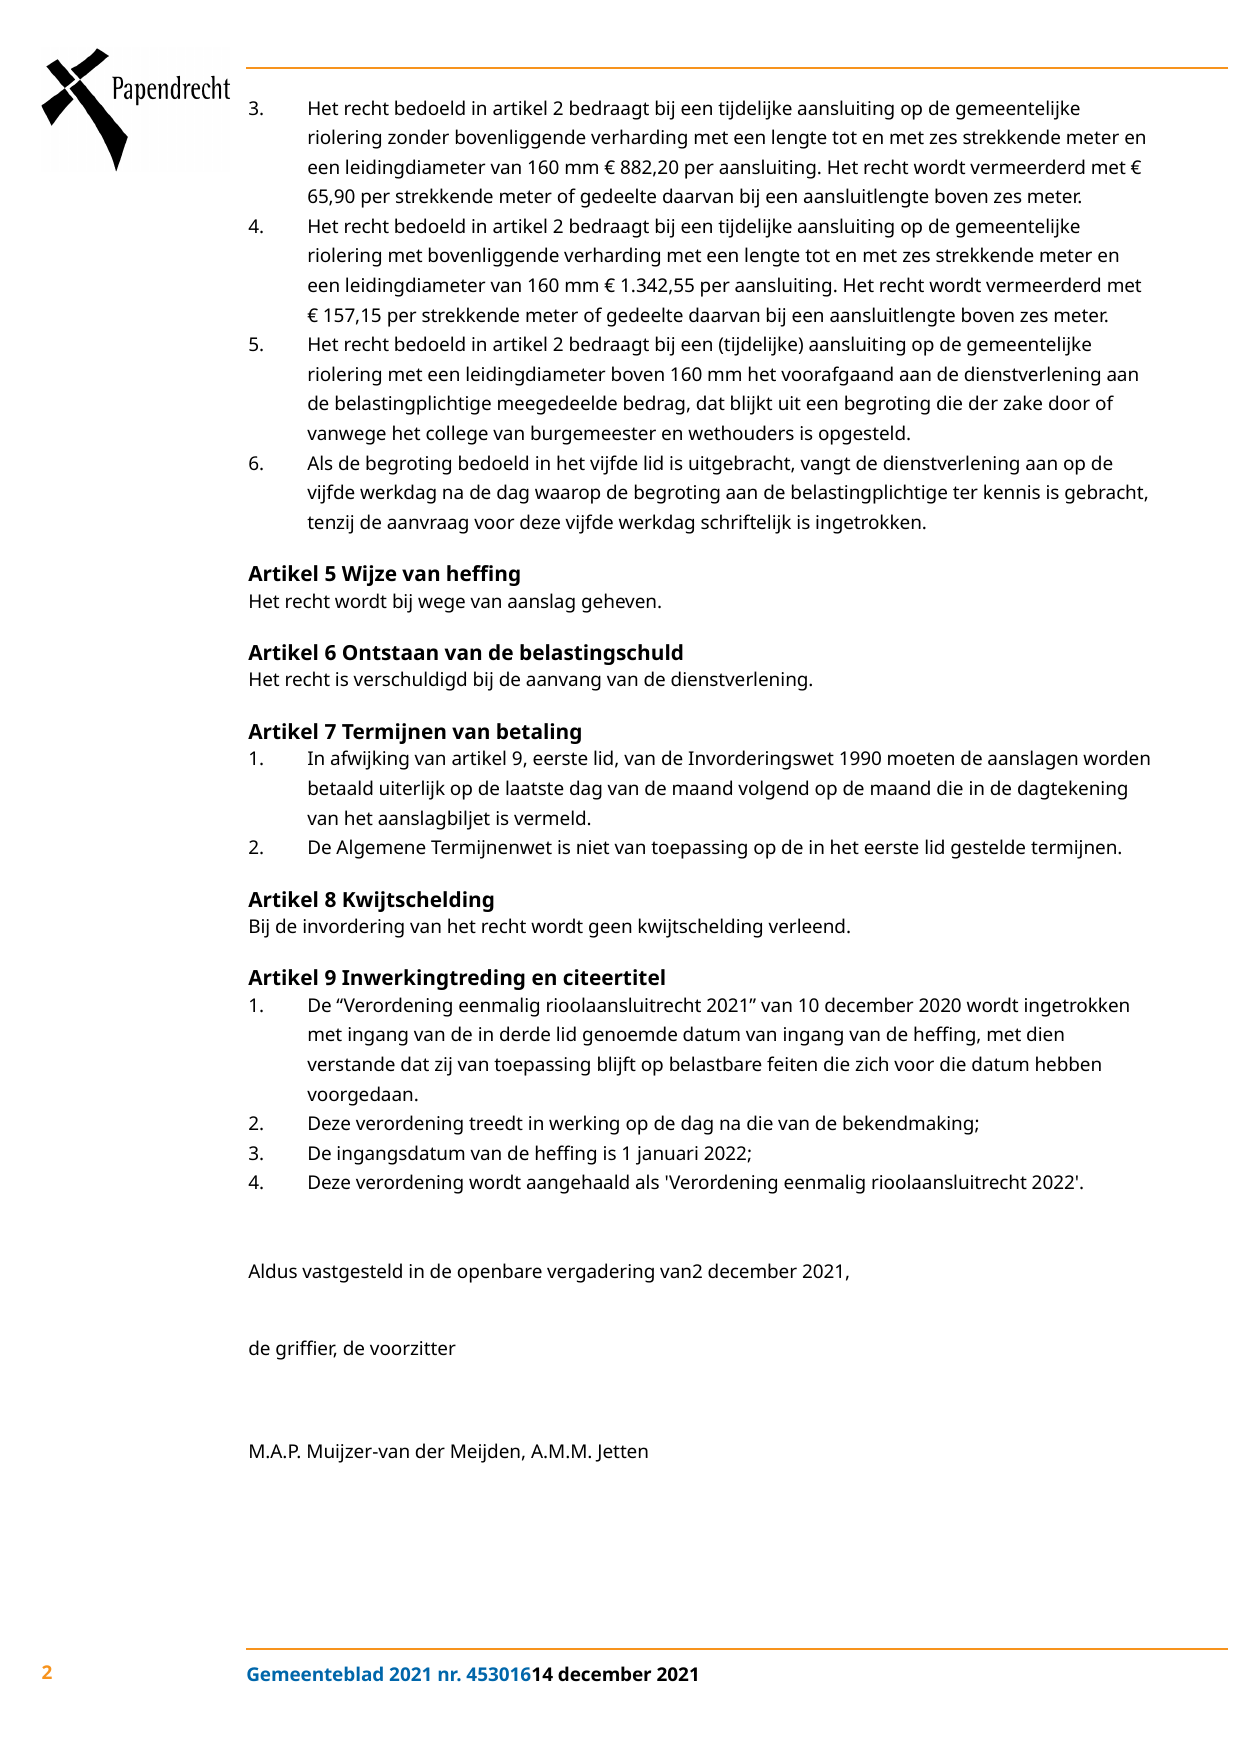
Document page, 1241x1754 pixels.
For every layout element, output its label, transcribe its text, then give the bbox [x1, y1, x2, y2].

list Het recht bedoeld in artikel 2 bedraagt bij een tijdelijke aansluiting op de gemeentelijke riolering zonder bovenliggende verharding met een lengte tot en met zes strekkende meter en een leidingdiameter van 160 mm € 882,20 per aansluiting. Het recht wordt vermeerderd met € 65,90 per strekkende meter of gedeelte daarvan bij een aansluitlengte boven zes meter. [248, 95, 1152, 209]
list Als de begroting bedoeld in het vijfde lid is uitgebracht, vangt de dienstverlening aan op de vijfde werkdag na de dag waarop de begroting aan de belastingplichtige ter kennis is gebracht, tenzij de aanvraag voor deze vijfde werkdag schriftelijk is ingetrokken. [248, 450, 1152, 535]
list Het recht bedoeld in artikel 2 bedraagt bij een tijdelijke aansluiting op de gemeentelijke riolering met bovenliggende verharding met een lengte tot en met zes strekkende meter en een leidingdiameter van 160 mm € 1.342,55 per aansluiting. Het recht wordt vermeerderd met € 157,15 per strekkende meter of gedeelte daarvan bij een aansluitlengte boven zes meter. [248, 213, 1152, 328]
text Het recht is verschuldigd bij de aanvang van de dienstverlening. [248, 667, 1152, 692]
list In afwijking van artikel 9, eerste lid, van de Invorderingswet 1990 moeten de aanslagen worden betaald uiterlijk op de laatste dag van de maand volgend op de maand die in de dagtekening van het aanslagbiljet is vermeld. [248, 746, 1152, 830]
text Artikel 5 Wijze van heffing [248, 559, 1152, 588]
text Het recht wordt bij wege van aanslag geheven. [248, 588, 1152, 613]
list Deze verordening treedt in werking op de dag na die van de bekendmaking; [248, 1110, 1152, 1136]
text M.A.P. Muijzer-van der Meijden, A.M.M. Jetten [248, 1438, 1152, 1464]
list De Algemene Termijnenwet is niet van toepassing op de in het eerste lid gestelde termijnen. [248, 834, 1152, 860]
list De “Verordening eenmalig rioolaansluitrecht 2021” van 10 december 2020 wordt ingetrokken met ingang van de in derde lid genoemde datum van ingang van de heffing, met dien verstande dat zij van toepassing blijft op belastbare feiten die zich voor die datum hebben voorgedaan. [248, 992, 1152, 1106]
text Artikel 9 Inwerkingtreding en citeertitel [248, 963, 1152, 992]
text Artikel 6 Ontstaan van de belastingschuld [248, 638, 1152, 667]
text Artikel 7 Termijnen van betaling [248, 717, 1152, 746]
text Bij de invordering van het recht wordt geen kwijtschelding verleend. [248, 913, 1152, 939]
text de griffier, de voorzitter [248, 1335, 1152, 1361]
list De ingangsdatum van de heffing is 1 januari 2022; [248, 1140, 1152, 1166]
list Het recht bedoeld in artikel 2 bedraagt bij een (tijdelijke) aansluiting op de gemeentelijke riolering met een leidingdiameter boven 160 mm het voorafgaand aan de dienstverlening aan de belastingplichtige meegedeelde bedrag, dat blijkt uit een begroting die der zake door of vanwege het college van burgemeester en wethouders is opgesteld. [248, 331, 1152, 446]
picture [41, 47, 231, 172]
text Artikel 8 Kwijtschelding [248, 885, 1152, 913]
text Aldus vastgesteld in de openbare vergadering van2 december 2021, [248, 1258, 1152, 1284]
list Deze verordening wordt aangehaald als 'Verordening eenmalig rioolaansluitrecht 2022'. [248, 1169, 1152, 1195]
